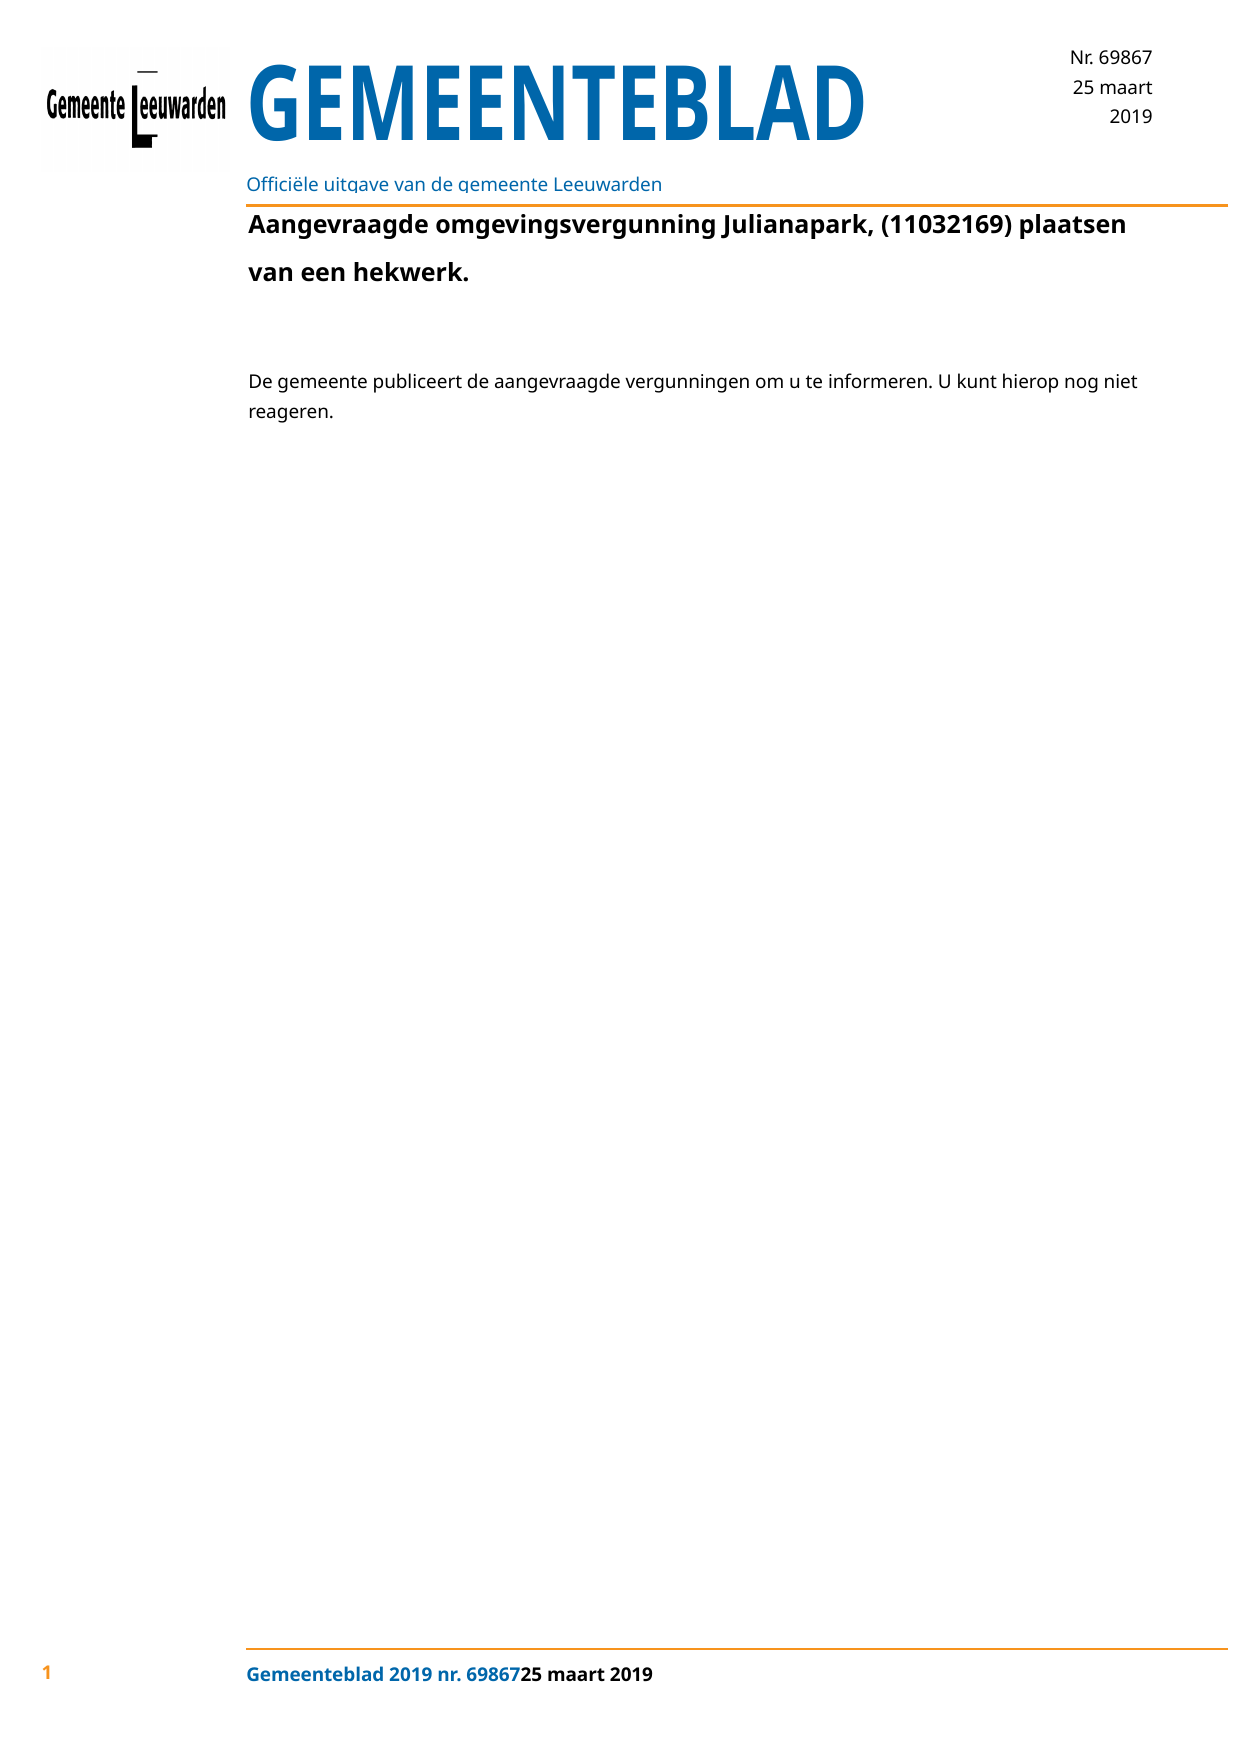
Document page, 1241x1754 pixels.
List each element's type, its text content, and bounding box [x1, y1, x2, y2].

text Aangevraagde omgevingsvergunning Julianapark, (11032169) plaatsen van een hekwerk. [248, 207, 1152, 288]
picture [41, 47, 231, 172]
text De gemeente publiceert de aangevraagde vergunningen om u te informeren. U kunt hierop nog niet reageren. [248, 368, 1152, 424]
